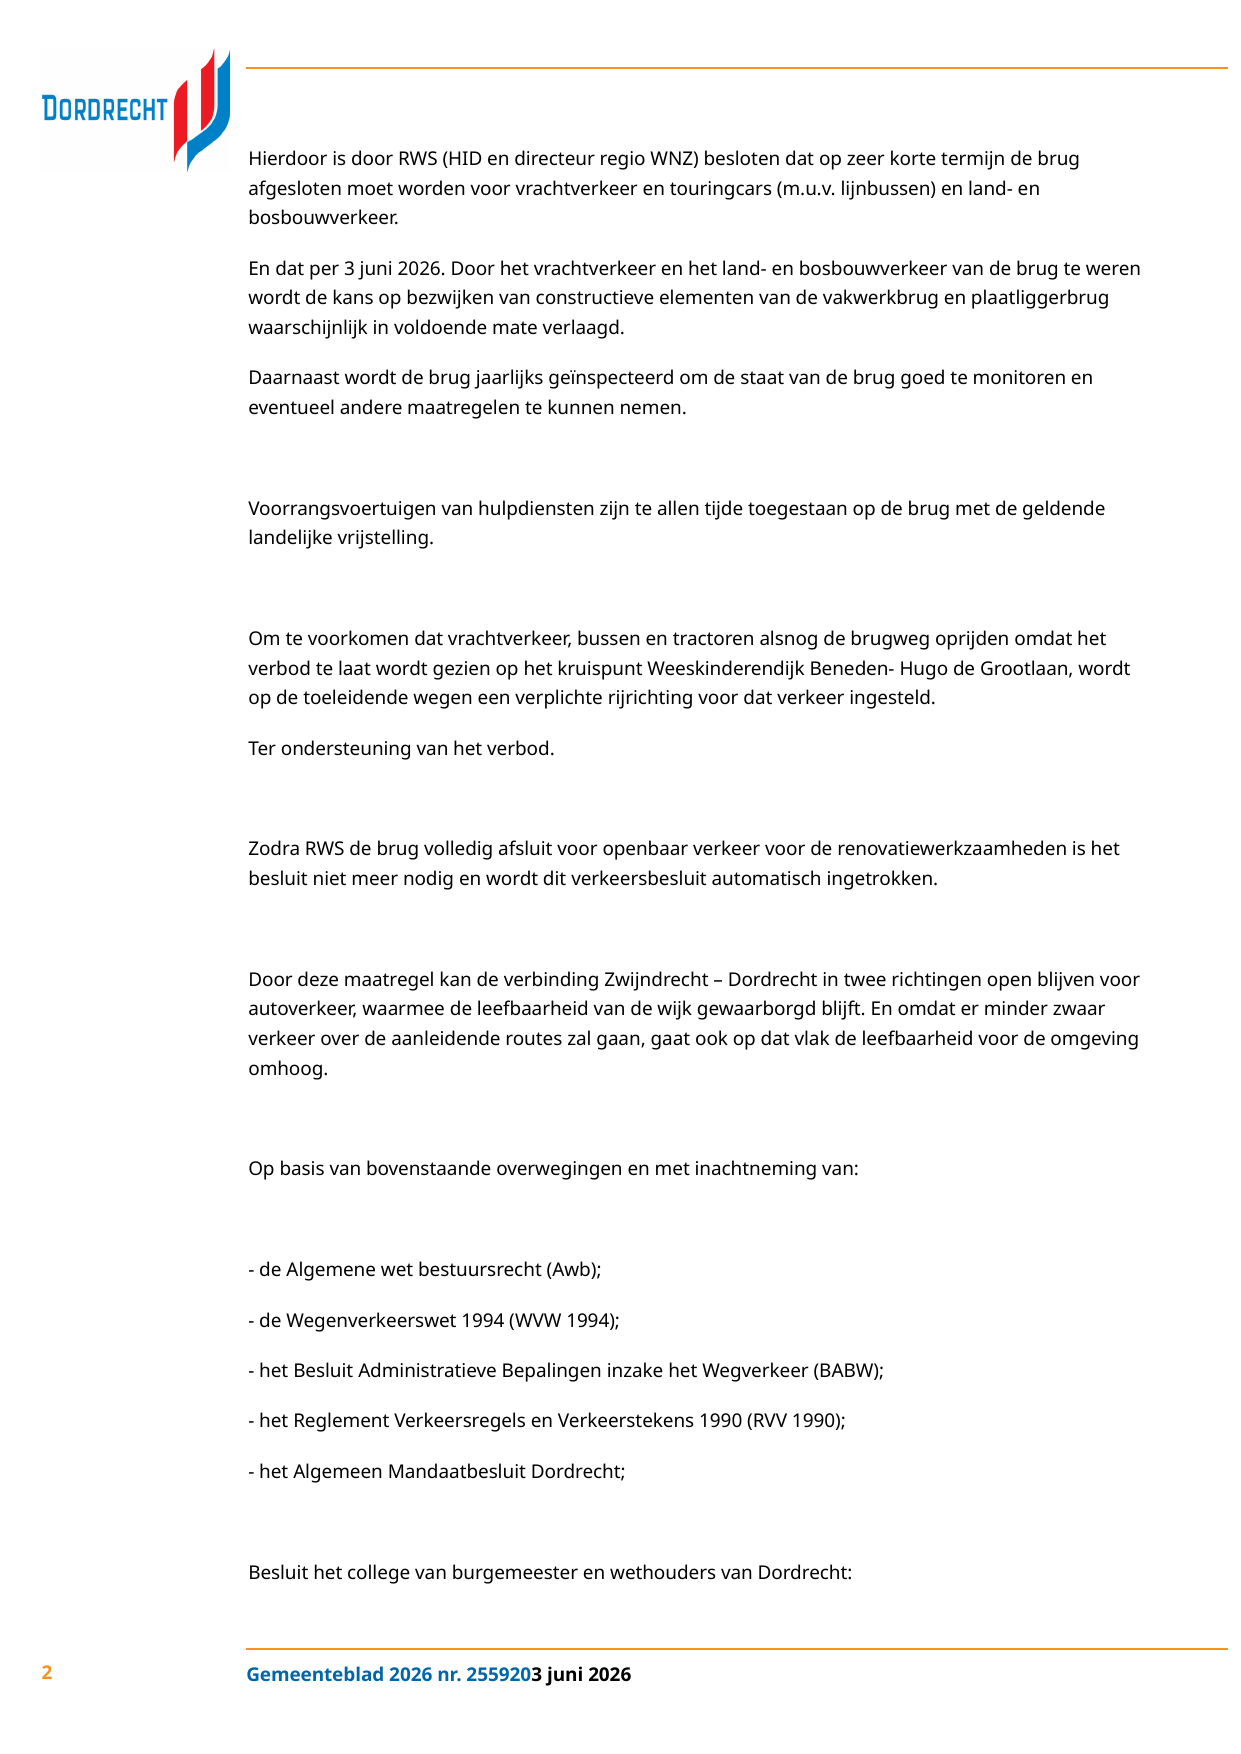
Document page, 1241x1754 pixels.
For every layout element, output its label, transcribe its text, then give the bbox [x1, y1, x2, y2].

text - de Algemene wet bestuursrecht (Awb); [248, 1256, 1152, 1282]
text - het Reglement Verkeersregels en Verkeerstekens 1990 (RVV 1990); [248, 1408, 1152, 1433]
picture [41, 47, 231, 172]
text Daarnaast wordt de brug jaarlijks geïnspecteerd om de staat van de brug goed te monitoren en eventueel andere maatregelen te kunnen nemen. [248, 364, 1152, 420]
text Door deze maatregel kan de verbinding Zwijndrecht – Dordrecht in twee richtingen open blijven voor autoverkeer, waarmee de leefbaarheid van de wijk gewaarborgd blijft. En omdat er minder zwaar verkeer over de aanleidende routes zal gaan, gaat ook op dat vlak de leefbaarheid voor de omgeving omhoog. [248, 966, 1152, 1081]
text - het Algemeen Mandaatbesluit Dordrecht; [248, 1458, 1152, 1484]
text Ter ondersteuning van het verbod. [248, 735, 1152, 761]
text Zodra RWS de brug volledig afsluit voor openbaar verkeer voor de renovatiewerkzaamheden is het besluit niet meer nodig en wordt dit verkeersbesluit automatisch ingetrokken. [248, 836, 1152, 891]
text Hierdoor is door RWS (HID en directeur regio WNZ) besloten dat op zeer korte termijn de brug afgesloten moet worden voor vrachtverkeer en touringcars (m.u.v. lijnbussen) en land- en bosbouwverkeer. [248, 145, 1152, 230]
text En dat per 3 juni 2026. Door het vrachtverkeer en het land- en bosbouwverkeer van de brug te weren wordt de kans op bezwijken van constructieve elementen van de vakwerkbrug en plaatliggerbrug waarschijnlijk in voldoende mate verlaagd. [248, 255, 1152, 340]
text Besluit het college van burgemeester en wethouders van Dordrecht: [248, 1559, 1152, 1585]
text Op basis van bovenstaande overwegingen en met inachtneming van: [248, 1156, 1152, 1181]
text Voorrangsvoertuigen van hulpdiensten zijn te allen tijde toegestaan op de brug met de geldende landelijke vrijstelling. [248, 495, 1152, 550]
text - de Wegenverkeerswet 1994 (WVW 1994); [248, 1307, 1152, 1333]
text Om te voorkomen dat vrachtverkeer, bussen en tractoren alsnog de brugweg oprijden omdat het verbod te laat wordt gezien op het kruispunt Weeskinderendijk Beneden- Hugo de Grootlaan, wordt op de toeleidende wegen een verplichte rijrichting voor dat verkeer ingesteld. [248, 625, 1152, 710]
text - het Besluit Administratieve Bepalingen inzake het Wegverkeer (BABW); [248, 1357, 1152, 1383]
